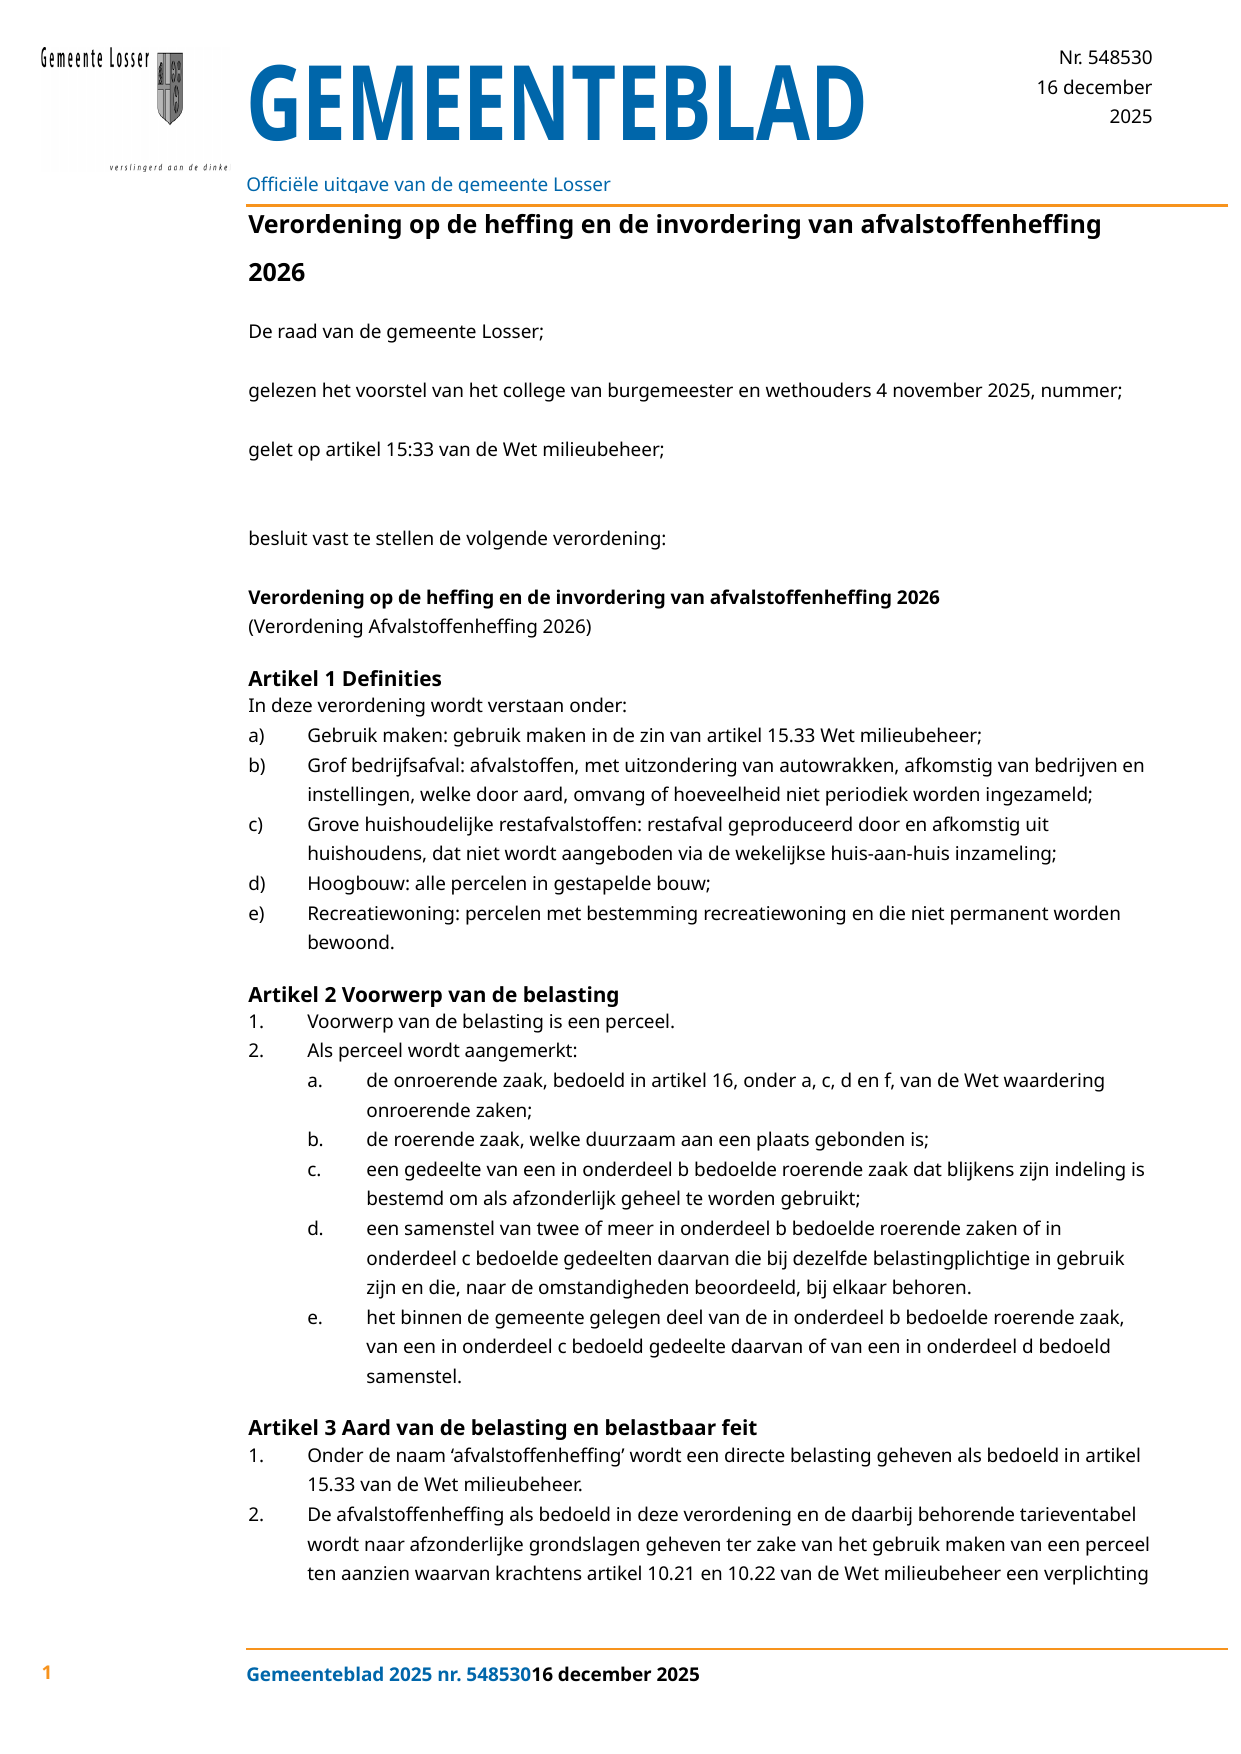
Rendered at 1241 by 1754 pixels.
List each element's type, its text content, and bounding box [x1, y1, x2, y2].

text De raad van de gemeente Losser; [248, 318, 1152, 344]
list een gedeelte van een in onderdeel b bedoelde roerende zaak dat blijkens zijn indeling is bestemd om als afzonderlijk geheel te worden gebruikt; [307, 1156, 1152, 1211]
text gelezen het voorstel van het college van burgemeester en wethouders 4 november 2025, nummer; [248, 377, 1152, 403]
list de roerende zaak, welke duurzaam aan een plaats gebonden is; [307, 1126, 1152, 1152]
text In deze verordening wordt verstaan onder: [248, 693, 1152, 718]
text Verordening op de heffing en de invordering van afvalstoffenheffing 2026 [248, 584, 1152, 610]
list Grove huishoudelijke restafvalstoffen: restafval geproduceerd door en afkomstig uit huishoudens, dat niet wordt aangeboden via de wekelijkse huis-aan-huis inzameling; [248, 811, 1152, 866]
list een samenstel van twee of meer in onderdeel b bedoelde roerende zaken of in onderdeel c bedoelde gedeelten daarvan die bij dezelfde belastingplichtige in gebruik zijn en die, naar de omstandigheden beoordeeld, bij elkaar behoren. [307, 1215, 1152, 1300]
list Grof bedrijfsafval: afvalstoffen, met uitzondering van autowrakken, afkomstig van bedrijven en instellingen, welke door aard, omvang of hoeveelheid niet periodiek worden ingezameld; [248, 752, 1152, 807]
text Artikel 2 Voorwerp van de belasting [248, 980, 1152, 1008]
list de onroerende zaak, bedoeld in artikel 16, onder a, c, d en f, van de Wet waardering onroerende zaken; [307, 1067, 1152, 1123]
list Voorwerp van de belasting is een perceel. [248, 1008, 1152, 1034]
list Gebruik maken: gebruik maken in de zin van artikel 15.33 Wet milieubeheer; [248, 722, 1152, 748]
list Hoogbouw: alle percelen in gestapelde bouw; [248, 870, 1152, 896]
text Verordening op de heffing en de invordering van afvalstoffenheffing 2026 [248, 207, 1152, 288]
list Recreatiewoning: percelen met bestemming recreatiewoning en die niet permanent worden bewoond. [248, 900, 1152, 955]
list het binnen de gemeente gelegen deel van de in onderdeel b bedoelde roerende zaak, van een in onderdeel c bedoeld gedeelte daarvan of van een in onderdeel d bedoeld samenstel. [307, 1304, 1152, 1389]
text (Verordening Afvalstoffenheffing 2026) [248, 614, 1152, 639]
list De afvalstoffenheffing als bedoeld in deze verordening en de daarbij behorende tarieventabel wordt naar afzonderlijke grondslagen geheven ter zake van het gebruik maken van een perceel ten aanzien waarvan krachtens artikel 10.21 en 10.22 van de Wet milieubeheer een verplichting [248, 1501, 1152, 1586]
text besluit vast te stellen de volgende verordening: [248, 525, 1152, 551]
picture [41, 47, 231, 172]
text Artikel 1 Definities [248, 664, 1152, 693]
text gelet op artikel 15:33 van de Wet milieubeheer; [248, 436, 1152, 462]
list Als perceel wordt aangemerkt: [248, 1038, 1152, 1063]
list Onder de naam ‘afvalstoffenheffing’ wordt een directe belasting geheven als bedoeld in artikel 15.33 van de Wet milieubeheer. [248, 1442, 1152, 1497]
text Artikel 3 Aard van de belasting en belastbaar feit [248, 1413, 1152, 1442]
